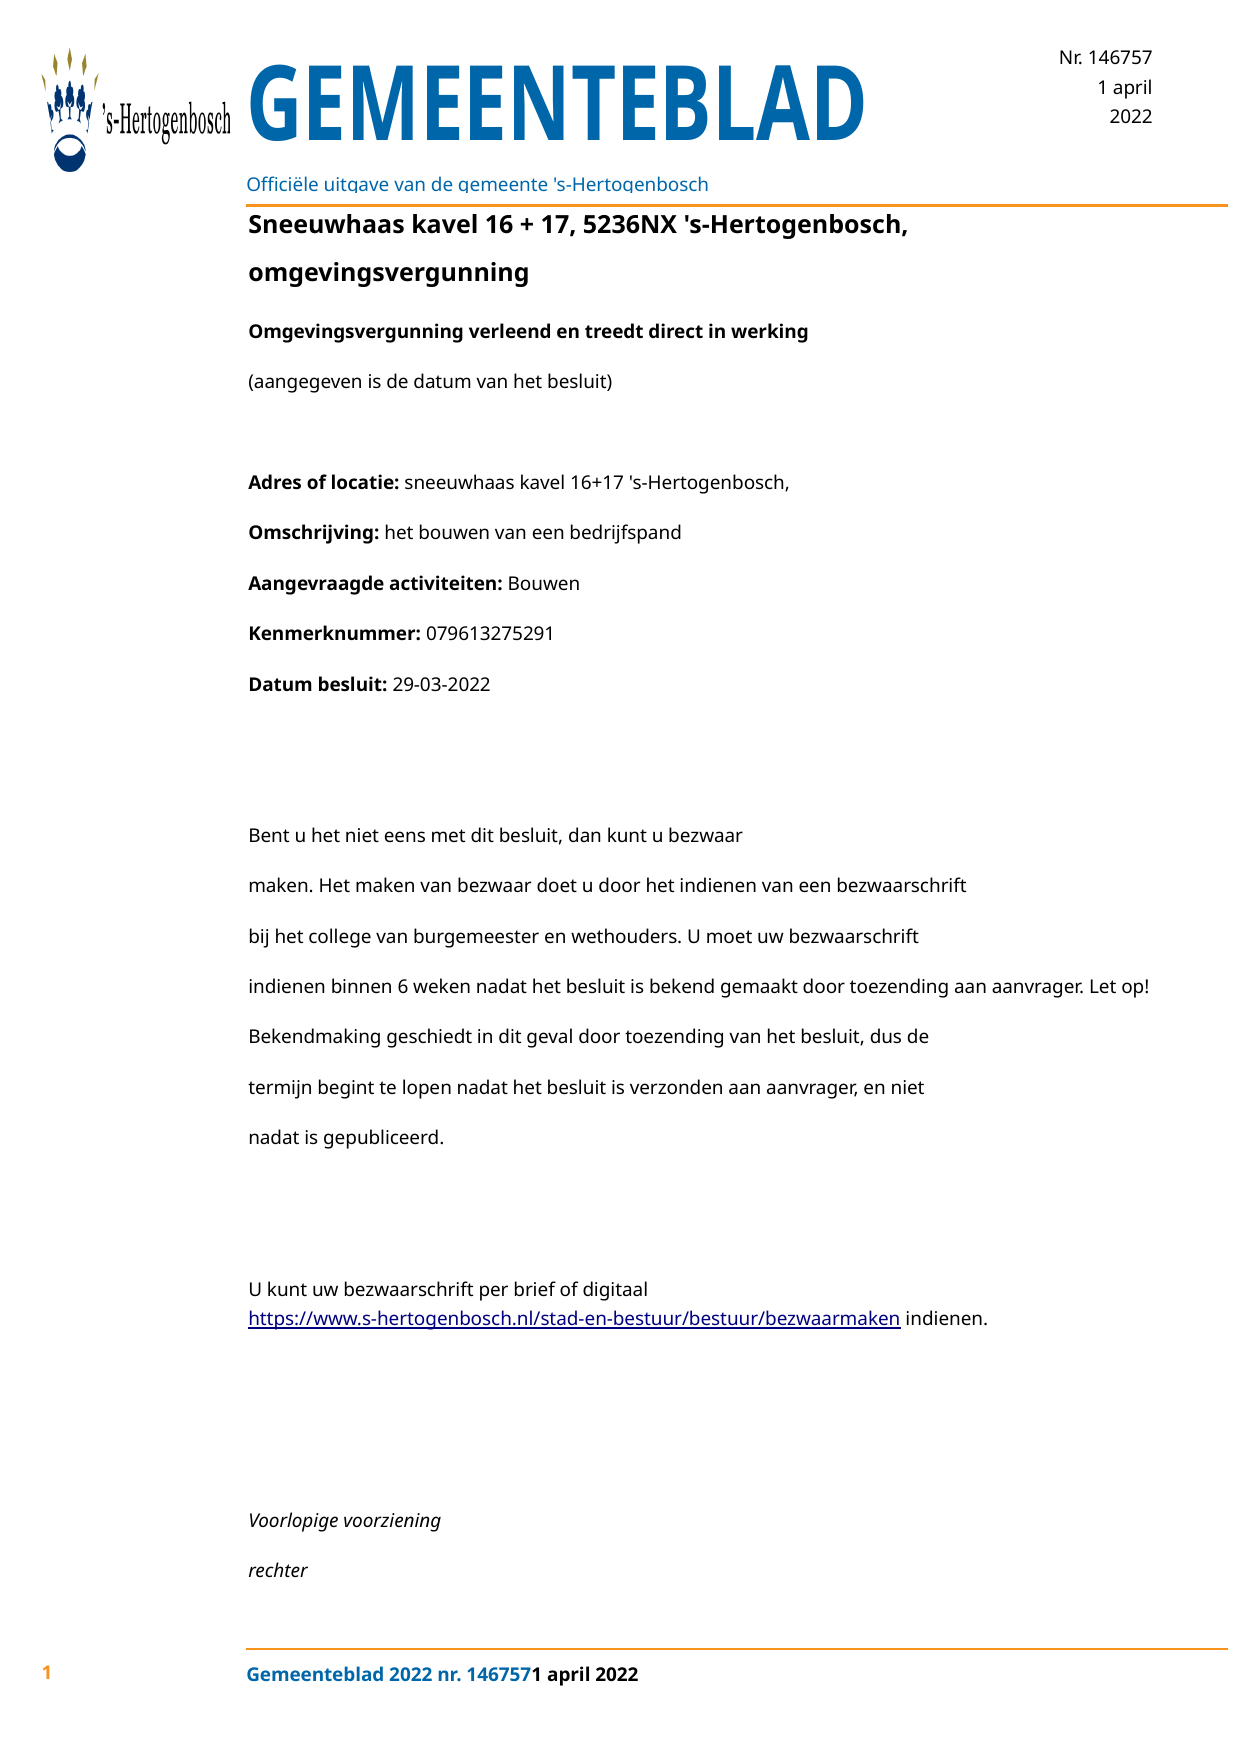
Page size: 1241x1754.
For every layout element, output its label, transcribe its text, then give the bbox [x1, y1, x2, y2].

text rechter [248, 1557, 1152, 1583]
text Adres of locatie: sneeuwhaas kavel 16+17 's-Hertogenbosch, [248, 469, 1152, 495]
text Voorlopige voorziening [248, 1507, 1152, 1533]
text Bent u het niet eens met dit besluit, dan kunt u bezwaar [248, 822, 1152, 848]
text Sneeuwhaas kavel 16 + 17, 5236NX 's-Hertogenbosch, omgevingsvergunning [248, 207, 1152, 288]
text Datum besluit: 29-03-2022 [248, 671, 1152, 697]
text Kenmerknummer: 079613275291 [248, 620, 1152, 646]
text (aangegeven is de datum van het besluit) [248, 368, 1152, 394]
text U kunt uw bezwaarschrift per brief of digitaal https://www.s-hertogenbosch.nl/stad-en-bestuur/bestuur/bezwaarmaken indienen. [248, 1276, 1152, 1331]
picture [41, 47, 231, 172]
text Bekendmaking geschiedt in dit geval door toezending van het besluit, dus de [248, 1024, 1152, 1049]
text indienen binnen 6 weken nadat het besluit is bekend gemaakt door toezending aan aanvrager. Let op! [248, 973, 1152, 999]
text bij het college van burgemeester en wethouders. U moet uw bezwaarschrift [248, 923, 1152, 949]
text maken. Het maken van bezwaar doet u door het indienen van een bezwaarschrift [248, 872, 1152, 898]
text Aangevraagde activiteiten: Bouwen [248, 570, 1152, 596]
text termijn begint te lopen nadat het besluit is verzonden aan aanvrager, en niet [248, 1074, 1152, 1100]
text Omgevingsvergunning verleend en treedt direct in werking [248, 318, 1152, 344]
text nadat is gepubliceerd. [248, 1124, 1152, 1150]
text Omschrijving: het bouwen van een bedrijfspand [248, 519, 1152, 545]
